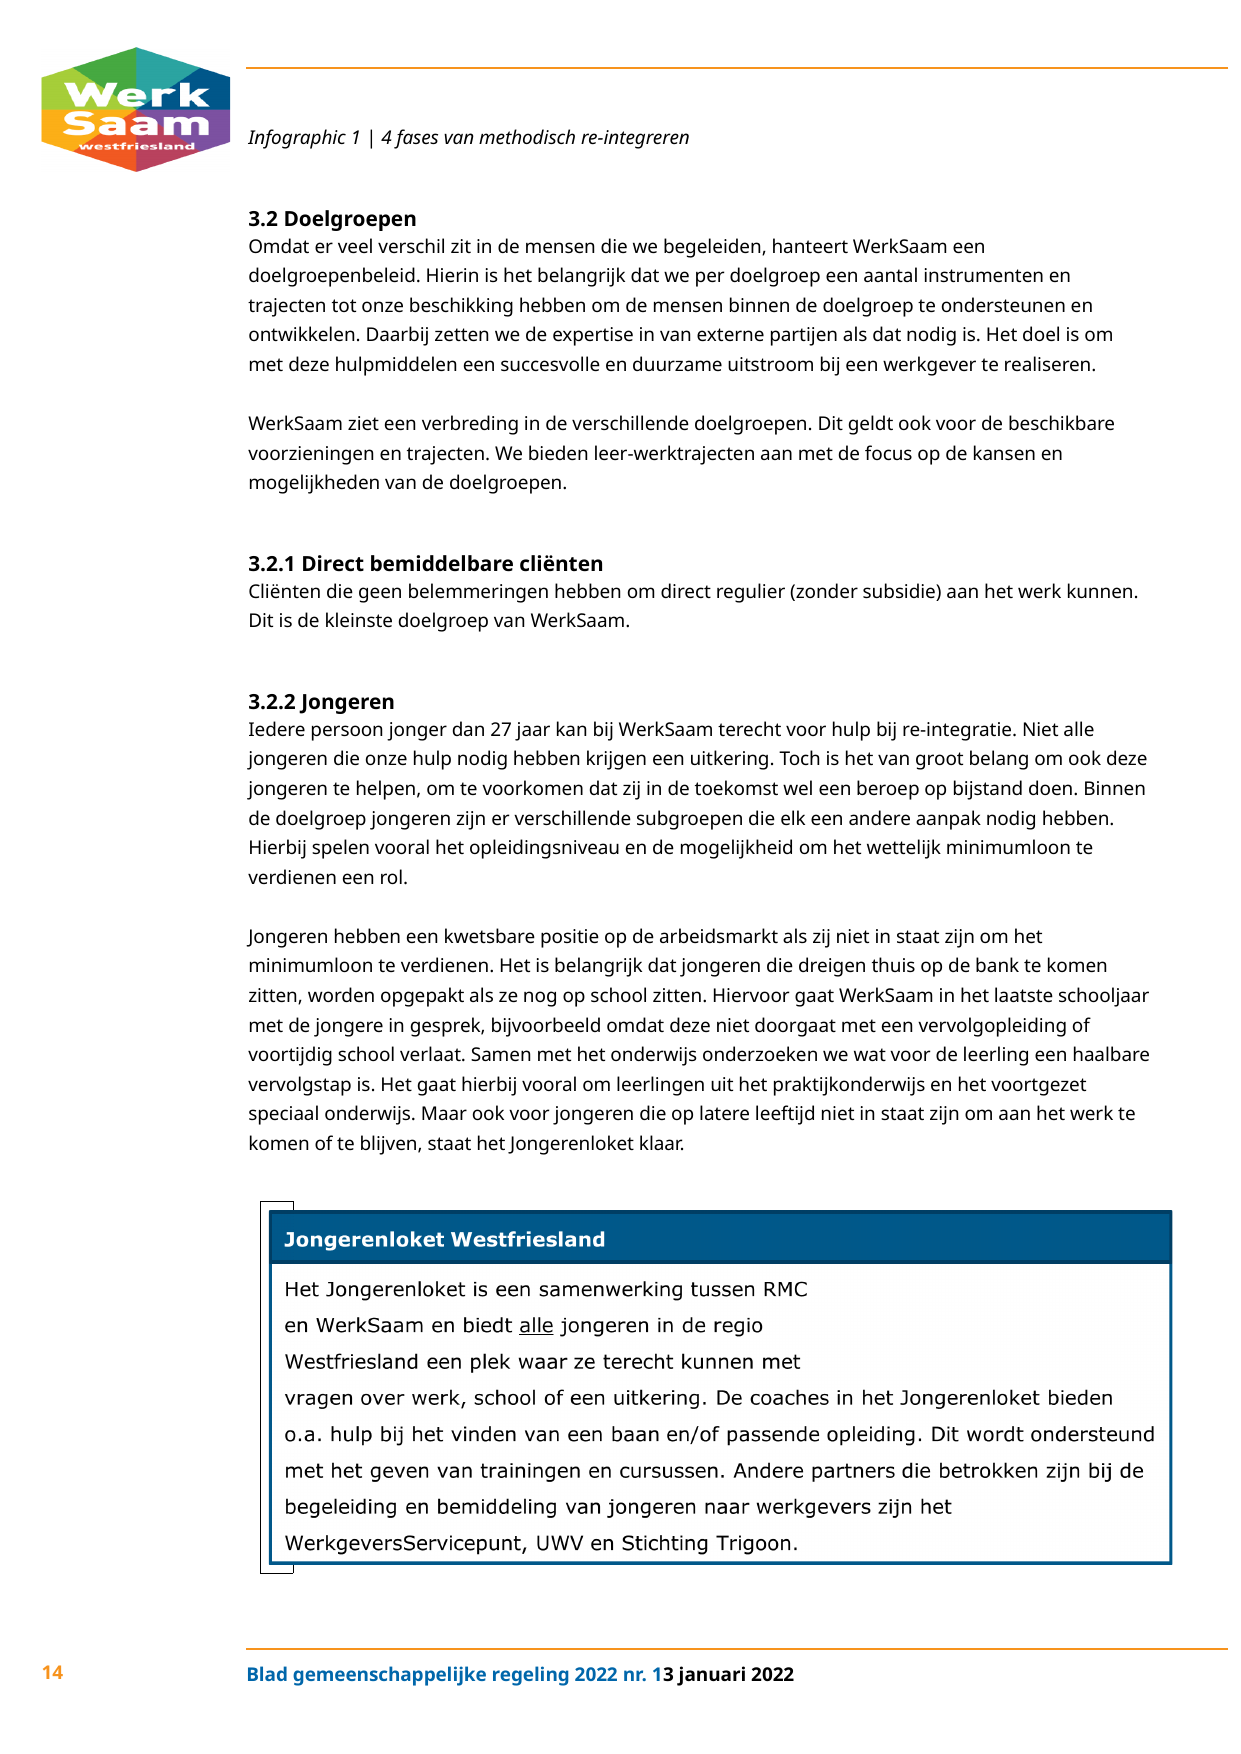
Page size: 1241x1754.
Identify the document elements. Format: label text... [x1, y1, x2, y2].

text Iedere persoon jonger dan 27 jaar kan bij WerkSaam terecht voor hulp bij re-integratie. Niet alle jongeren die onze hulp nodig hebben krijgen een uitkering. Toch is het van groot belang om ook deze jongeren te helpen, om te voorkomen dat zij in de toekomst wel een beroep op bijstand doen. Binnen de doelgroep jongeren zijn er verschillende subgroepen die elk een andere aanpak nodig hebben. Hierbij spelen vooral het opleidingsniveau en de mogelijkheid om het wettelijk minimumloon te verdienen een rol. [248, 716, 1152, 889]
text 3.2 Doelgroepen [248, 204, 1152, 233]
text Cliënten die geen belemmeringen hebben om direct regulier (zonder subsidie) aan het werk kunnen. Dit is de kleinste doelgroep van WerkSaam. [248, 578, 1152, 633]
text WerkSaam ziet een verbreding in de verschillende doelgroepen. Dit geldt ook voor de beschikbare voorzieningen en trajecten. We bieden leer-werktrajecten aan met de focus op de kansen en mogelijkheden van de doelgroepen. [248, 410, 1152, 495]
text Omdat er veel verschil zit in de mensen die we begeleiden, hanteert WerkSaam een doelgroepenbeleid. Hierin is het belangrijk dat we per doelgroep een aantal instrumenten en trajecten tot onze beschikking hebben om de mensen binnen de doelgroep te ondersteunen en ontwikkelen. Daarbij zetten we de expertise in van externe partijen als dat nodig is. Het doel is om met deze hulpmiddelen een succesvolle en duurzame uitstroom bij een werkgever te realiseren. [248, 233, 1152, 377]
picture [268, 1210, 1173, 1565]
picture [41, 47, 231, 172]
text 3.2.2 Jongeren [248, 687, 1152, 716]
text Infographic 1 | 4 fases van methodisch re-integreren [248, 124, 1152, 150]
text Jongeren hebben een kwetsbare positie op de arbeidsmarkt als zij niet in staat zijn om het minimumloon te verdienen. Het is belangrijk dat jongeren die dreigen thuis op de bank te komen zitten, worden opgepakt als ze nog op school zitten. Hiervoor gaat WerkSaam in het laatste schooljaar met de jongere in gesprek, bijvoorbeeld omdat deze niet doorgaat met een vervolgopleiding of voortijdig school verlaat. Samen met het onderwijs onderzoeken we wat voor de leerling een haalbare vervolgstap is. Het gaat hierbij vooral om leerlingen uit het praktijkonderwijs en het voortgezet speciaal onderwijs. Maar ook voor jongeren die op latere leeftijd niet in staat zijn om aan het werk te komen of te blijven, staat het Jongerenloket klaar. [248, 923, 1152, 1156]
text 3.2.1 Direct bemiddelbare cliënten [248, 549, 1152, 578]
